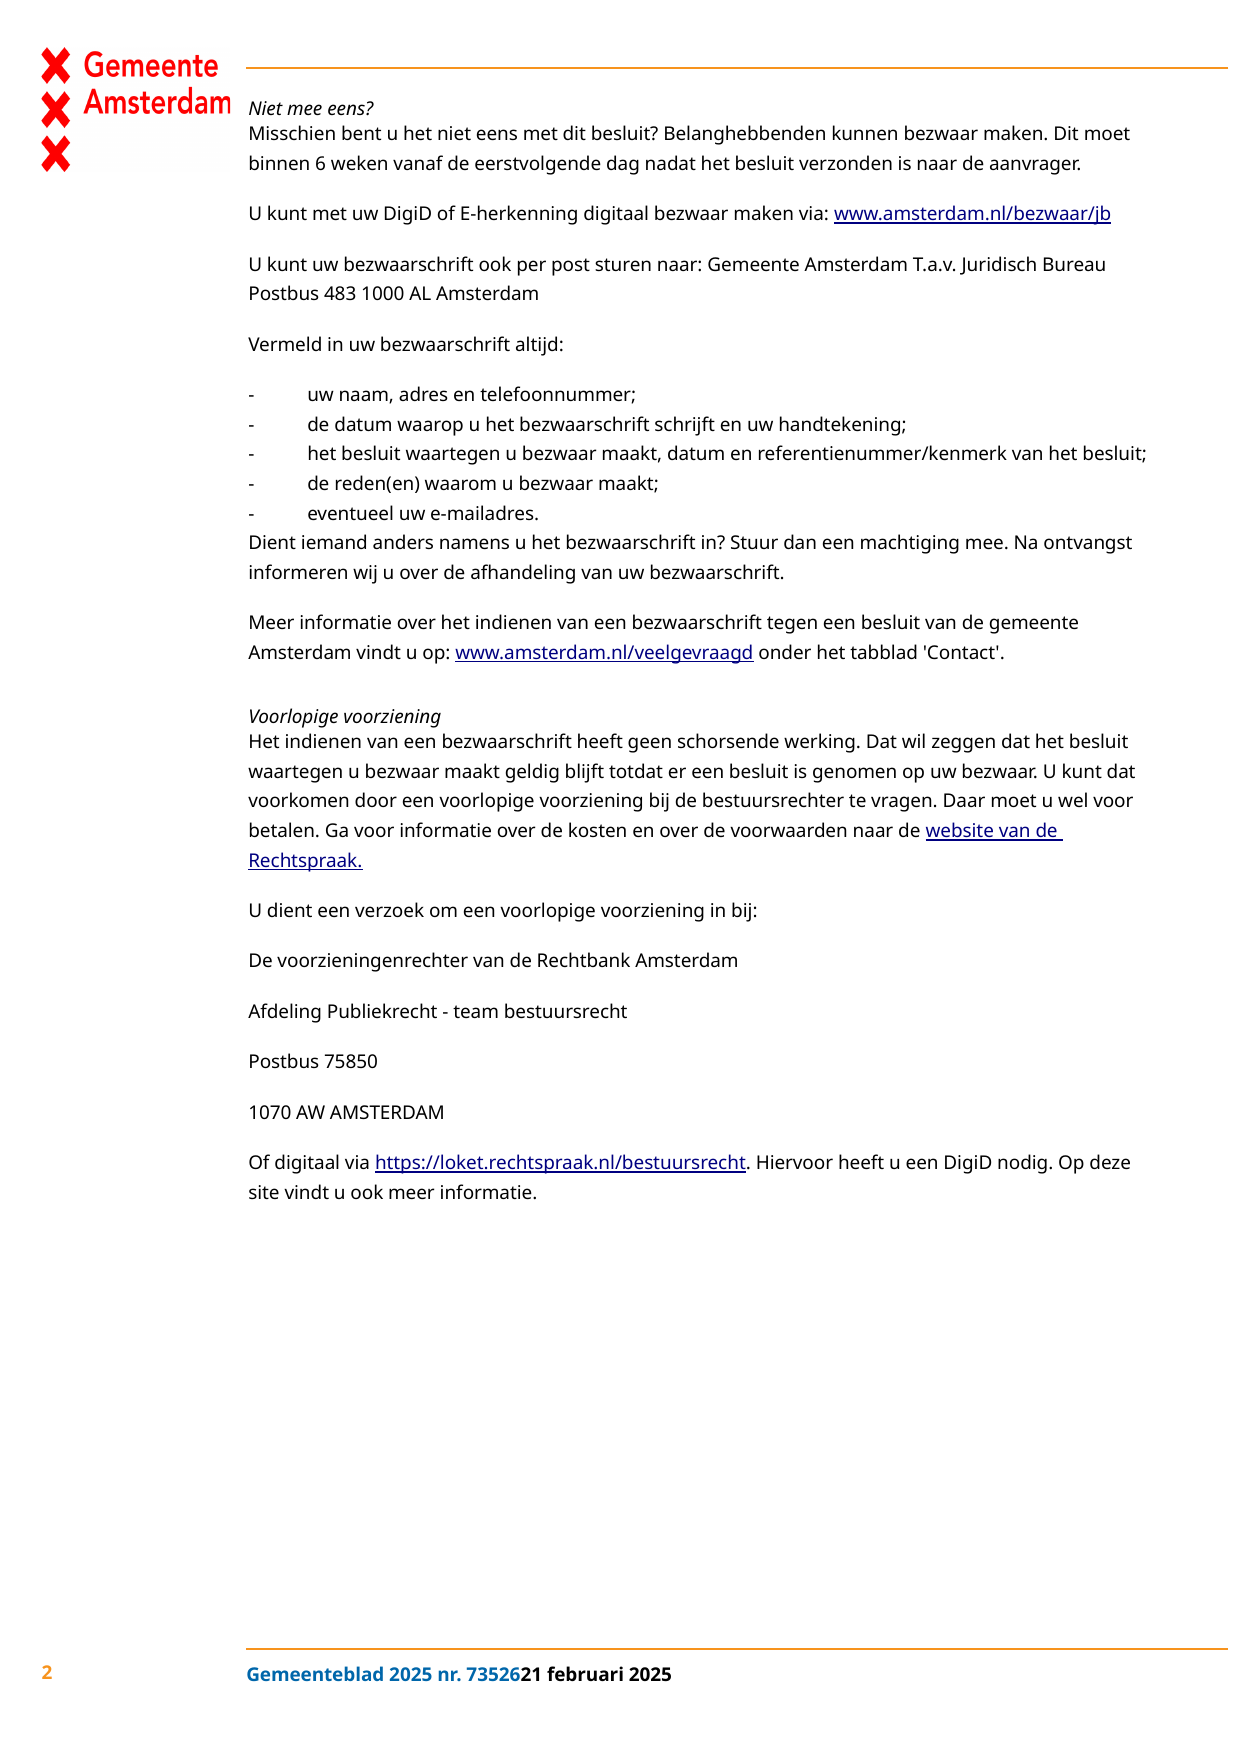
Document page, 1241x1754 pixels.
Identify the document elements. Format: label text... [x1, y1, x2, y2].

list eventueel uw e-mailadres. [248, 500, 1152, 525]
text 1070 AW AMSTERDAM [248, 1099, 1152, 1125]
text Vermeld in uw bezwaarschrift altijd: [248, 331, 1152, 357]
text Niet mee eens? [248, 95, 1152, 121]
text U dient een verzoek om een voorlopige voorziening in bij: [248, 897, 1152, 923]
list uw naam, adres en telefoonnummer; [248, 381, 1152, 407]
text U kunt met uw DigiD of E-herkenning digitaal bezwaar maken via: www.amsterdam.nl/bezwaar/jb [248, 201, 1152, 226]
text Postbus 75850 [248, 1048, 1152, 1074]
text Afdeling Publiekrecht - team bestuursrecht [248, 998, 1152, 1024]
text Misschien bent u het niet eens met dit besluit? Belanghebbenden kunnen bezwaar maken. Dit moet binnen 6 weken vanaf de eerstvolgende dag nadat het besluit verzonden is naar de aanvrager. [248, 121, 1152, 176]
text U kunt uw bezwaarschrift ook per post sturen naar: Gemeente Amsterdam T.a.v. Juridisch Bureau Postbus 483 1000 AL Amsterdam [248, 251, 1152, 306]
text Het indienen van een bezwaarschrift heeft geen schorsende werking. Dat wil zeggen dat het besluit waartegen u bezwaar maakt geldig blijft totdat er een besluit is genomen op uw bezwaar. U kunt dat voorkomen door een voorlopige voorziening bij de bestuursrechter te vragen. Daar moet u wel voor betalen. Ga voor informatie over de kosten en over de voorwaarden naar de website van de Rechtspraak. [248, 728, 1152, 873]
list de reden(en) waarom u bezwaar maakt; [248, 470, 1152, 496]
text Dient iemand anders namens u het bezwaarschrift in? Stuur dan een machtiging mee. Na ontvangst informeren wij u over de afhandeling van uw bezwaarschrift. [248, 529, 1152, 584]
list de datum waarop u het bezwaarschrift schrijft en uw handtekening; [248, 411, 1152, 437]
picture [41, 47, 231, 172]
text Meer informatie over het indienen van een bezwaarschrift tegen een besluit van de gemeente Amsterdam vindt u op: www.amsterdam.nl/veelgevraagd onder het tabblad 'Contact'. [248, 609, 1152, 664]
list het besluit waartegen u bezwaar maakt, datum en referentienummer/kenmerk van het besluit; [248, 441, 1152, 466]
text Of digitaal via https://loket.rechtspraak.nl/bestuursrecht. Hiervoor heeft u een DigiD nodig. Op deze site vindt u ook meer informatie. [248, 1149, 1152, 1205]
text De voorzieningenrechter van de Rechtbank Amsterdam [248, 948, 1152, 973]
text Voorlopige voorziening [248, 703, 1152, 728]
